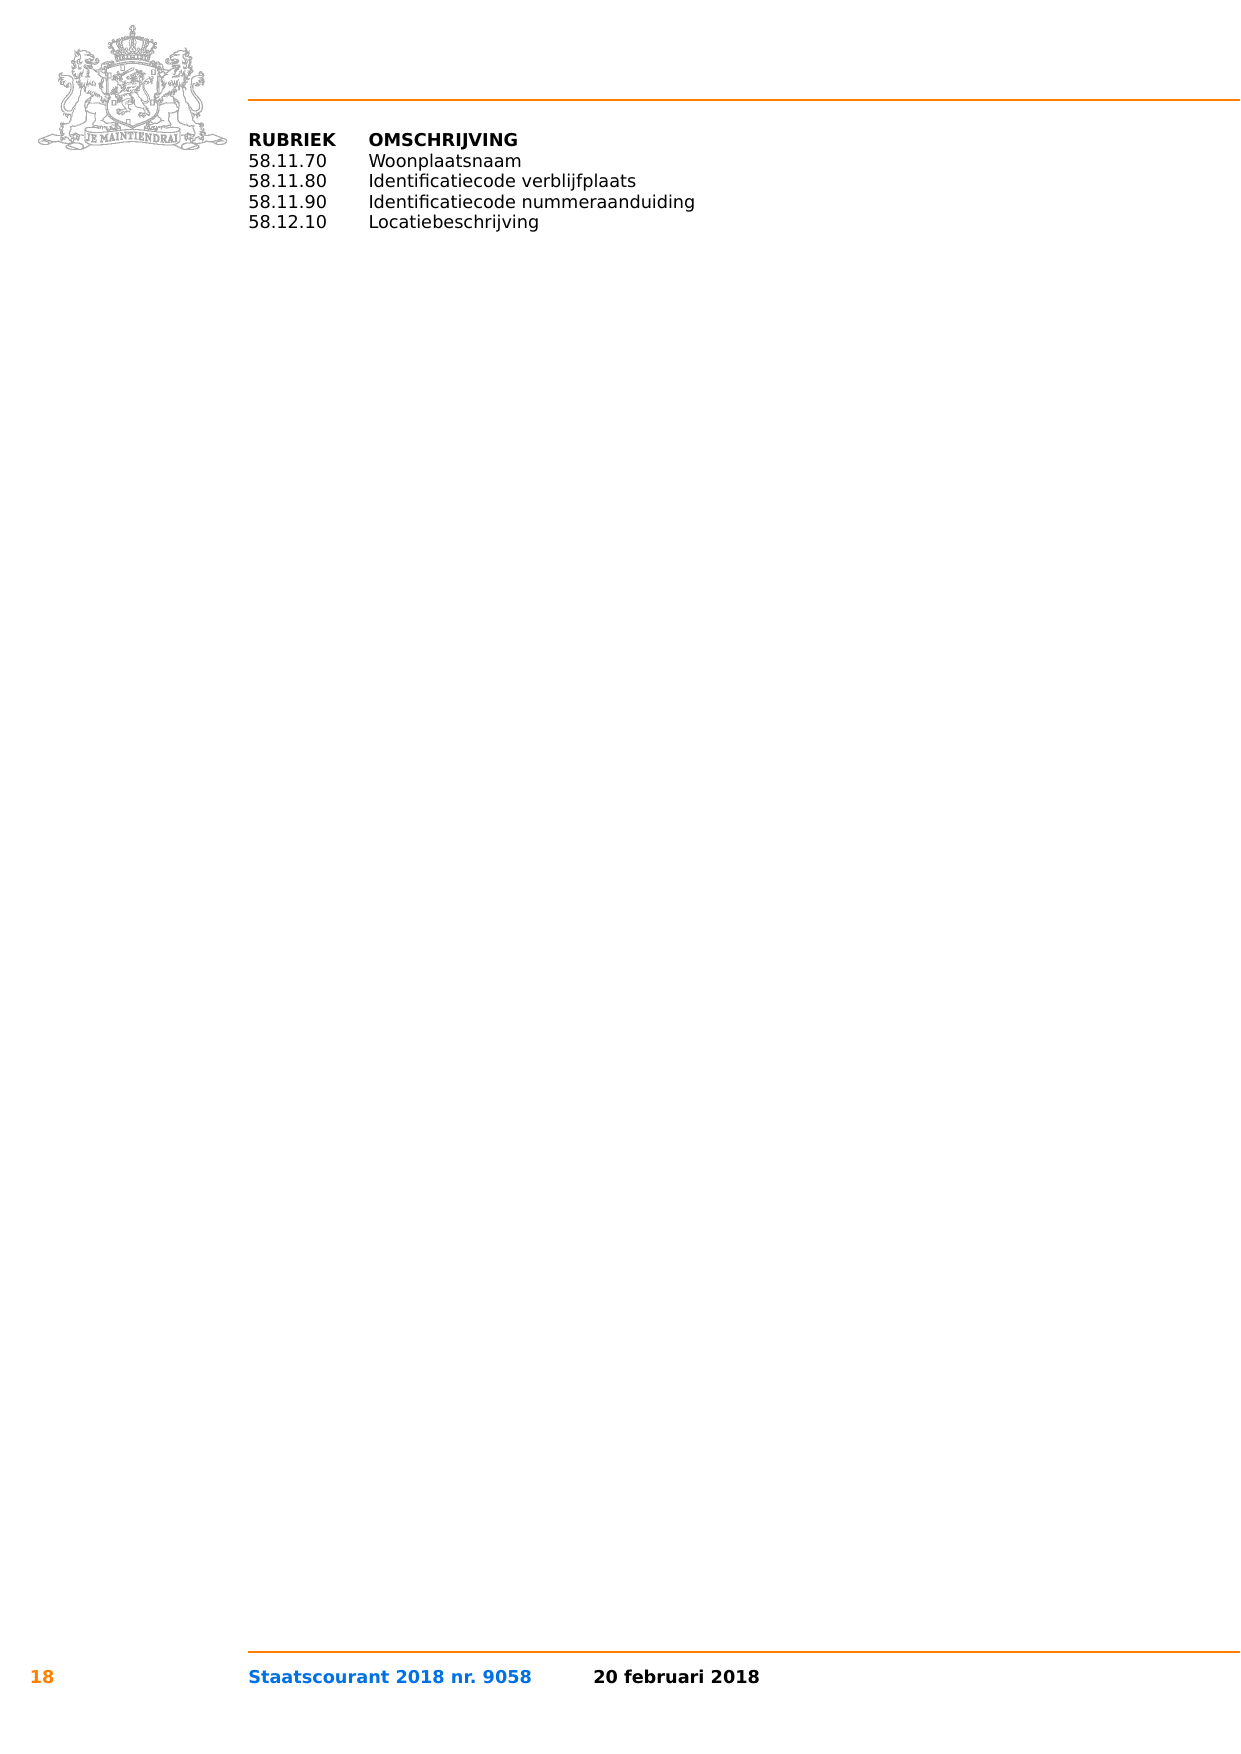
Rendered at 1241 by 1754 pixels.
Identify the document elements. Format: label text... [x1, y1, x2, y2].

table_cell Identificatiecode verblijfplaats [363, 171, 1163, 192]
table_header OMSCHRIJVING [363, 130, 1163, 151]
table_cell Woonplaatsnaam [363, 151, 1163, 171]
table_header RUBRIEK [248, 130, 362, 151]
table_cell 58.11.90 [248, 192, 362, 212]
table_cell 58.11.80 [248, 171, 362, 192]
picture [38, 25, 227, 150]
table_cell 58.12.10 [248, 213, 362, 233]
table_cell Identificatiecode nummeraanduiding [363, 192, 1163, 212]
table_cell Locatiebeschrijving [363, 213, 1163, 233]
table_cell 58.11.70 [248, 151, 362, 171]
